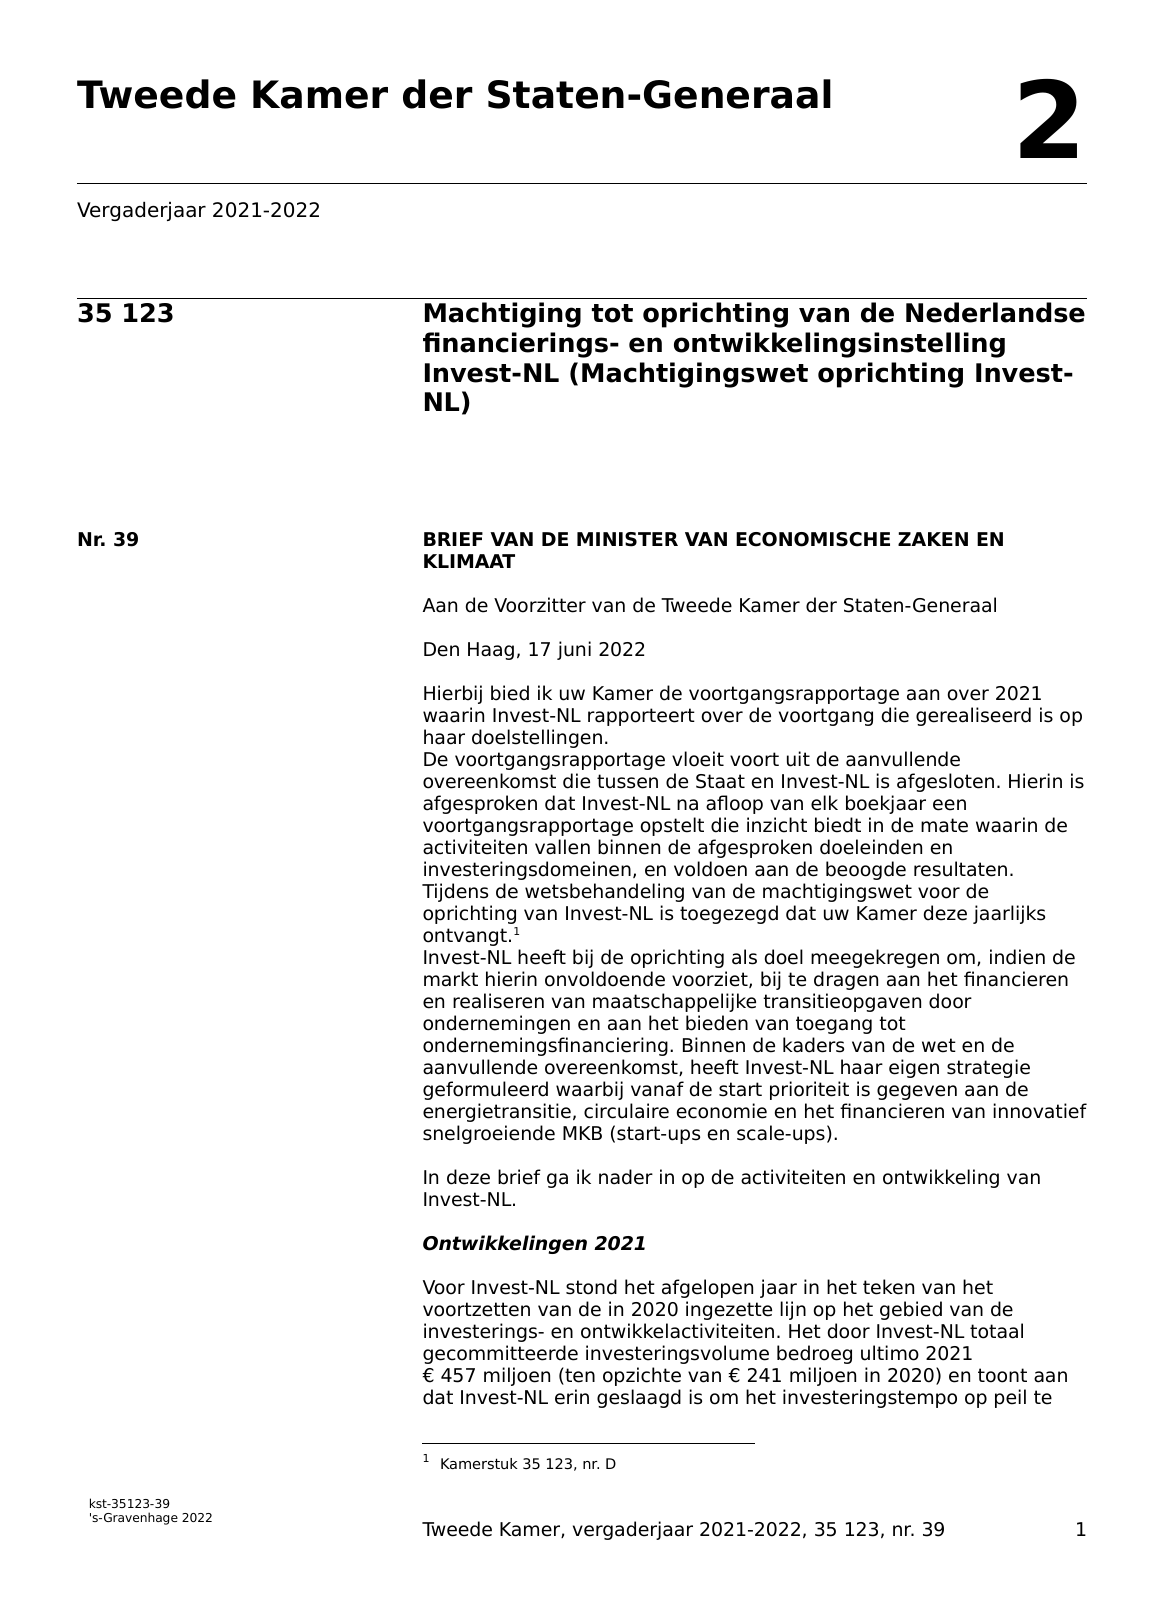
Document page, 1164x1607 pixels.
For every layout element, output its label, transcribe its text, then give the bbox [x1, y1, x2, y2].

subtitle Nr. 39 BRIEF VAN DE MINISTER VAN ECONOMISCHE ZAKEN EN KLIMAAT [77, 529, 1087, 573]
text Aan de Voorzitter van de Tweede Kamer der Staten-Generaal [422, 595, 1087, 617]
table_header 2 [886, 59, 1087, 183]
text Kamerstuk 35 123, nr. D [422, 1452, 1087, 1474]
text Hierbij bied ik uw Kamer de voortgangsrapportage aan over 2021 waarin Invest-NL rapporteert over de voortgang die gerealiseerd is op haar doelstellingen. [422, 683, 1087, 749]
subtitle 35 123 Machtiging tot oprichting van de Nederlandse financierings- en ontwikkelingsinstelling Invest-NL (Machtigingswet oprichting Invest-NL) [77, 299, 1087, 418]
text In deze brief ga ik nader in op de activiteiten en ontwikkeling van Invest-NL. [422, 1167, 1087, 1211]
text 's-Gravenhage 2022 [88, 1511, 323, 1525]
text Den Haag, 17 juni 2022 [422, 639, 1087, 661]
subtitle Ontwikkelingen 2021 [422, 1233, 1087, 1255]
table_cell Vergaderjaar 2021-2022 [77, 184, 1087, 298]
text Invest-NL heeft bij de oprichting als doel meegekregen om, indien de markt hierin onvoldoende voorziet, bij te dragen aan het financieren en realiseren van maatschappelijke transitieopgaven door ondernemingen en aan het bieden van toegang tot ondernemingsfinanciering. Binnen de kaders van de wet en de aanvullende overeenkomst, heeft Invest-NL haar eigen strategie geformuleerd waarbij vanaf de start prioriteit is gegeven aan de energietransitie, circulaire economie en het financieren van innovatief snelgroeiende MKB (start-ups en scale-ups). [422, 947, 1087, 1145]
text De voortgangsrapportage vloeit voort uit de aanvullende overeenkomst die tussen de Staat en Invest-NL is afgesloten. Hierin is afgesproken dat Invest-NL na afloop van elk boekjaar een voortgangsrapportage opstelt die inzicht biedt in de mate waarin de activiteiten vallen binnen de afgesproken doeleinden en investeringsdomeinen, en voldoen aan de beoogde resultaten. Tijdens de wetsbehandeling van de machtigingswet voor de oprichting van Invest-NL is toegezegd dat uw Kamer deze jaarlijks ontvangt. [422, 749, 1087, 947]
text kst-35123-39 [88, 1497, 323, 1511]
table_header Tweede Kamer der Staten-Generaal [77, 59, 886, 183]
text Voor Invest-NL stond het afgelopen jaar in het teken van het voortzetten van de in 2020 ingezette lijn op het gebied van de investerings- en ontwikkelactiviteiten. Het door Invest-NL totaal gecommitteerde investeringsvolume bedroeg ultimo 2021 € 457 miljoen (ten opzichte van € 241 miljoen in 2020) en toont aan dat Invest-NL erin geslaagd is om het investeringstempo op peil te [422, 1277, 1087, 1409]
